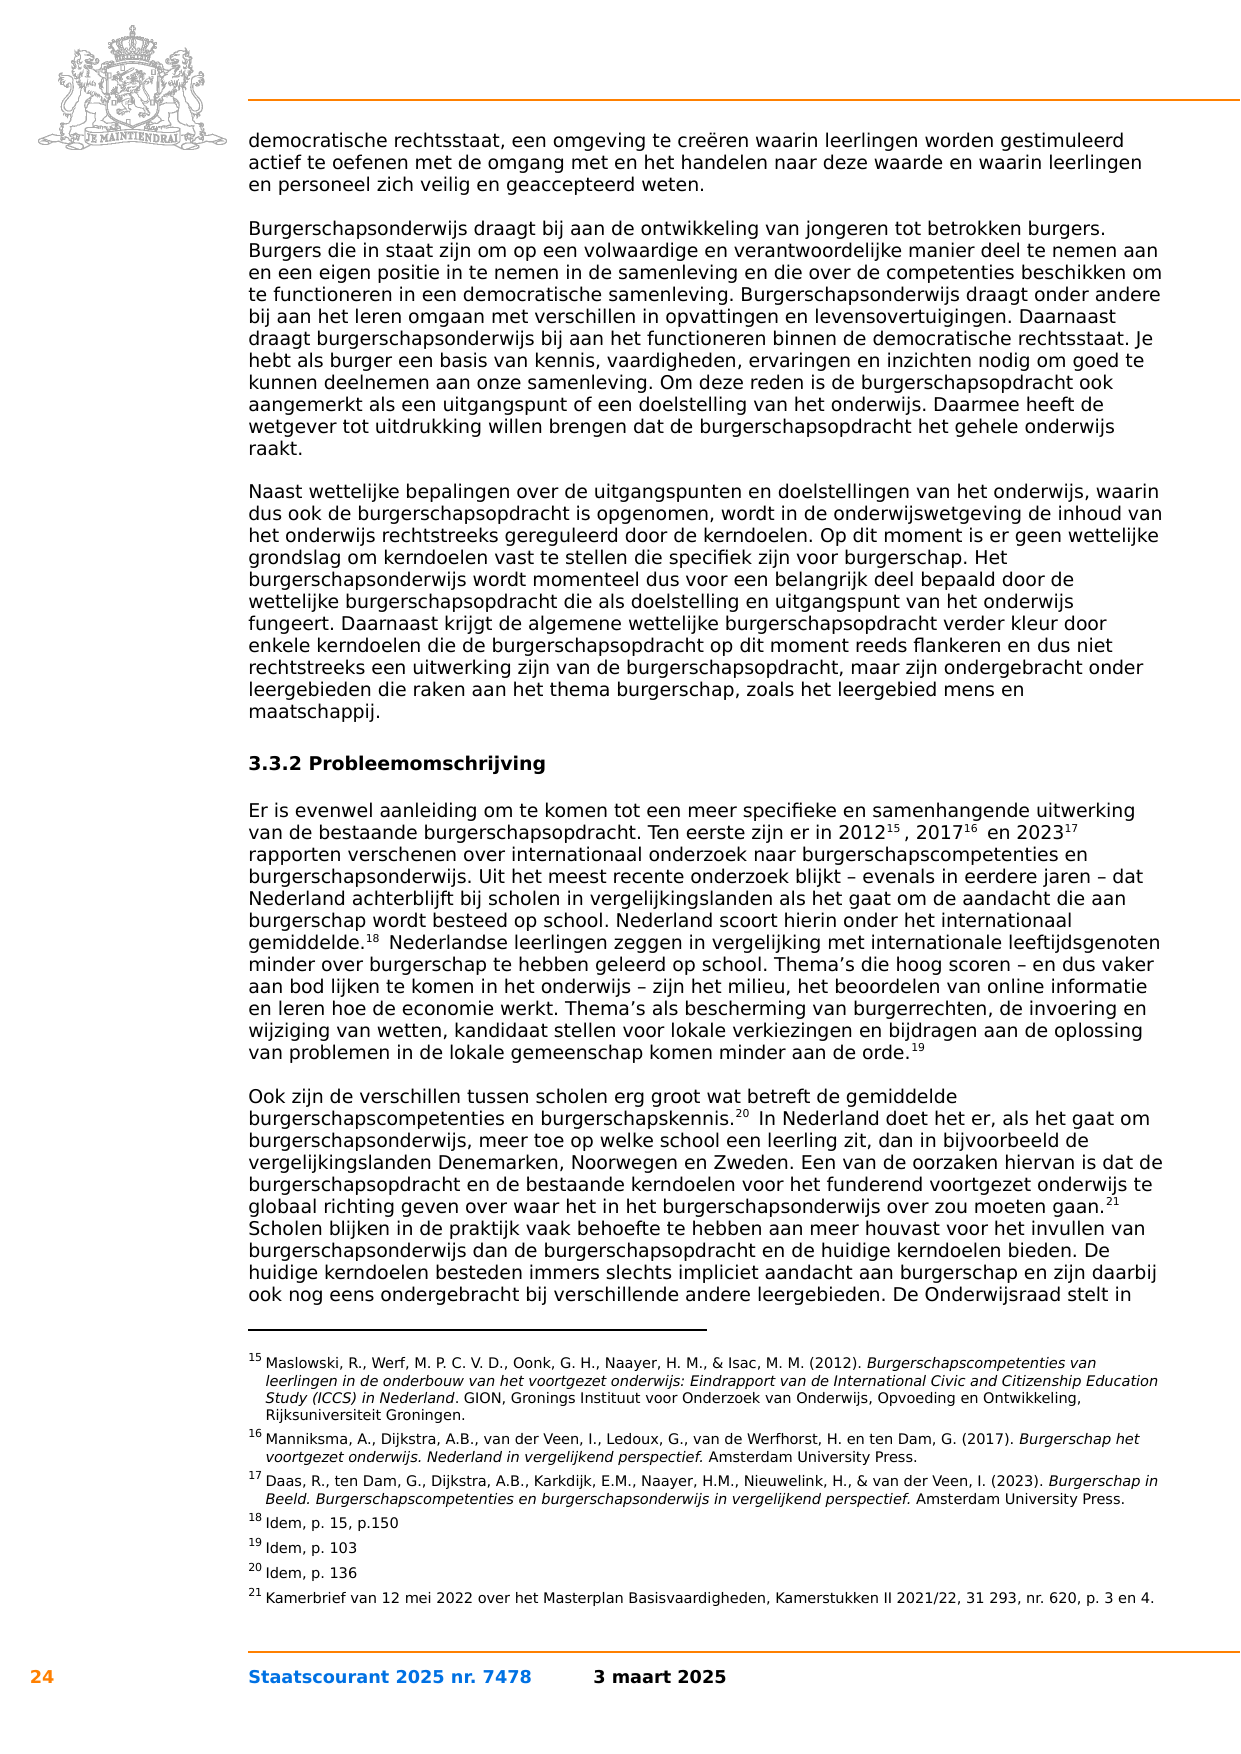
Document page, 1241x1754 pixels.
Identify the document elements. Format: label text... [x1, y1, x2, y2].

text Er is evenwel aanleiding om te komen tot een meer specifieke en samenhangende uitwerking van de bestaande burgerschapsopdracht. Ten eerste zijn er in 2012, 2017 en 2023 rapporten verschenen over internationaal onderzoek naar burgerschapscompetenties en burgerschapsonderwijs. Uit het meest recente onderzoek blijkt – evenals in eerdere jaren – dat Nederland achterblijft bij scholen in vergelijkingslanden als het gaat om de aandacht die aan burgerschap wordt besteed op school. Nederland scoort hierin onder het internationaal gemiddelde. Nederlandse leerlingen zeggen in vergelijking met internationale leeftijdsgenoten minder over burgerschap te hebben geleerd op school. Thema’s die hoog scoren – en dus vaker aan bod lijken te komen in het onderwijs – zijn het milieu, het beoordelen van online informatie en leren hoe de economie werkt. Thema’s als bescherming van burgerrechten, de invoering en wijziging van wetten, kandidaat stellen voor lokale verkiezingen en bijdragen aan de oplossing van problemen in de lokale gemeenschap komen minder aan de orde. [248, 800, 1163, 1064]
subtitle 3.3.2 Probleemomschrijving [248, 753, 1163, 775]
text Ook zijn de verschillen tussen scholen erg groot wat betreft de gemiddelde burgerschapscompetenties en burgerschapskennis. In Nederland doet het er, als het gaat om burgerschapsonderwijs, meer toe op welke school een leerling zit, dan in bijvoorbeeld de vergelijkingslanden Denemarken, Noorwegen en Zweden. Een van de oorzaken hiervan is dat de burgerschapsopdracht en de bestaande kerndoelen voor het funderend voortgezet onderwijs te globaal richting geven over waar het in het burgerschapsonderwijs over zou moeten gaan. Scholen blijken in de praktijk vaak behoefte te hebben aan meer houvast voor het invullen van burgerschapsonderwijs dan de burgerschapsopdracht en de huidige kerndoelen bieden. De huidige kerndoelen besteden immers slechts impliciet aandacht aan burgerschap en zijn daarbij ook nog eens ondergebracht bij verschillende andere leergebieden. De Onderwijsraad stelt in [248, 1086, 1163, 1306]
text Maslowski, R., Werf, M. P. C. V. D., Oonk, G. H., Naayer, H. M., & Isac, M. M. (2012). Burgerschapscompetenties van leerlingen in de onderbouw van het voortgezet onderwijs: Eindrapport van de International Civic and Citizenship Education Study (ICCS) in Nederland. GION, Gronings Instituut voor Onderzoek van Onderwijs, Opvoeding en Ontwikkeling, Rijksuniversiteit Groningen. [248, 1351, 1163, 1424]
text Daas, R., ten Dam, G., Dijkstra, A.B., Karkdijk, E.M., Naayer, H.M., Nieuwelink, H., & van der Veen, I. (2023). Burgerschap in Beeld. Burgerschapscompetenties en burgerschapsonderwijs in vergelijkend perspectief. Amsterdam University Press. [248, 1469, 1163, 1508]
text Idem, p. 136 [248, 1561, 1163, 1583]
picture [38, 25, 227, 150]
text Naast wettelijke bepalingen over de uitgangspunten en doelstellingen van het onderwijs, waarin dus ook de burgerschapsopdracht is opgenomen, wordt in de onderwijswetgeving de inhoud van het onderwijs rechtstreeks gereguleerd door de kerndoelen. Op dit moment is er geen wettelijke grondslag om kerndoelen vast te stellen die specifiek zijn voor burgerschap. Het burgerschapsonderwijs wordt momenteel dus voor een belangrijk deel bepaald door de wettelijke burgerschapsopdracht die als doelstelling en uitgangspunt van het onderwijs fungeert. Daarnaast krijgt de algemene wettelijke burgerschapsopdracht verder kleur door enkele kerndoelen die de burgerschapsopdracht op dit moment reeds flankeren en dus niet rechtstreeks een uitwerking zijn van de burgerschapsopdracht, maar zijn ondergebracht onder leergebieden die raken aan het thema burgerschap, zoals het leergebied mens en maatschappij. [248, 481, 1163, 723]
text Manniksma, A., Dijkstra, A.B., van der Veen, I., Ledoux, G., van de Werfhorst, H. en ten Dam, G. (2017). Burgerschap het voortgezet onderwijs. Nederland in vergelijkend perspectief. Amsterdam University Press. [248, 1427, 1163, 1466]
text democratische rechtsstaat, een omgeving te creëren waarin leerlingen worden gestimuleerd actief te oefenen met de omgang met en het handelen naar deze waarde en waarin leerlingen en personeel zich veilig en geaccepteerd weten. [248, 130, 1163, 196]
text Kamerbrief van 12 mei 2022 over het Masterplan Basisvaardigheden, Kamerstukken II 2021/22, 31 293, nr. 620, p. 3 en 4. [248, 1586, 1163, 1608]
text Burgerschapsonderwijs draagt bij aan de ontwikkeling van jongeren tot betrokken burgers. Burgers die in staat zijn om op een volwaardige en verantwoordelijke manier deel te nemen aan en een eigen positie in te nemen in de samenleving en die over de competenties beschikken om te functioneren in een democratische samenleving. Burgerschapsonderwijs draagt onder andere bij aan het leren omgaan met verschillen in opvattingen en levensovertuigingen. Daarnaast draagt burgerschapsonderwijs bij aan het functioneren binnen de democratische rechtsstaat. Je hebt als burger een basis van kennis, vaardigheden, ervaringen en inzichten nodig om goed te kunnen deelnemen aan onze samenleving. Om deze reden is de burgerschapsopdracht ook aangemerkt als een uitgangspunt of een doelstelling van het onderwijs. Daarmee heeft de wetgever tot uitdrukking willen brengen dat de burgerschapsopdracht het gehele onderwijs raakt. [248, 218, 1163, 459]
text Idem, p. 15, p.150 [248, 1511, 1163, 1533]
text Idem, p. 103 [248, 1536, 1163, 1558]
